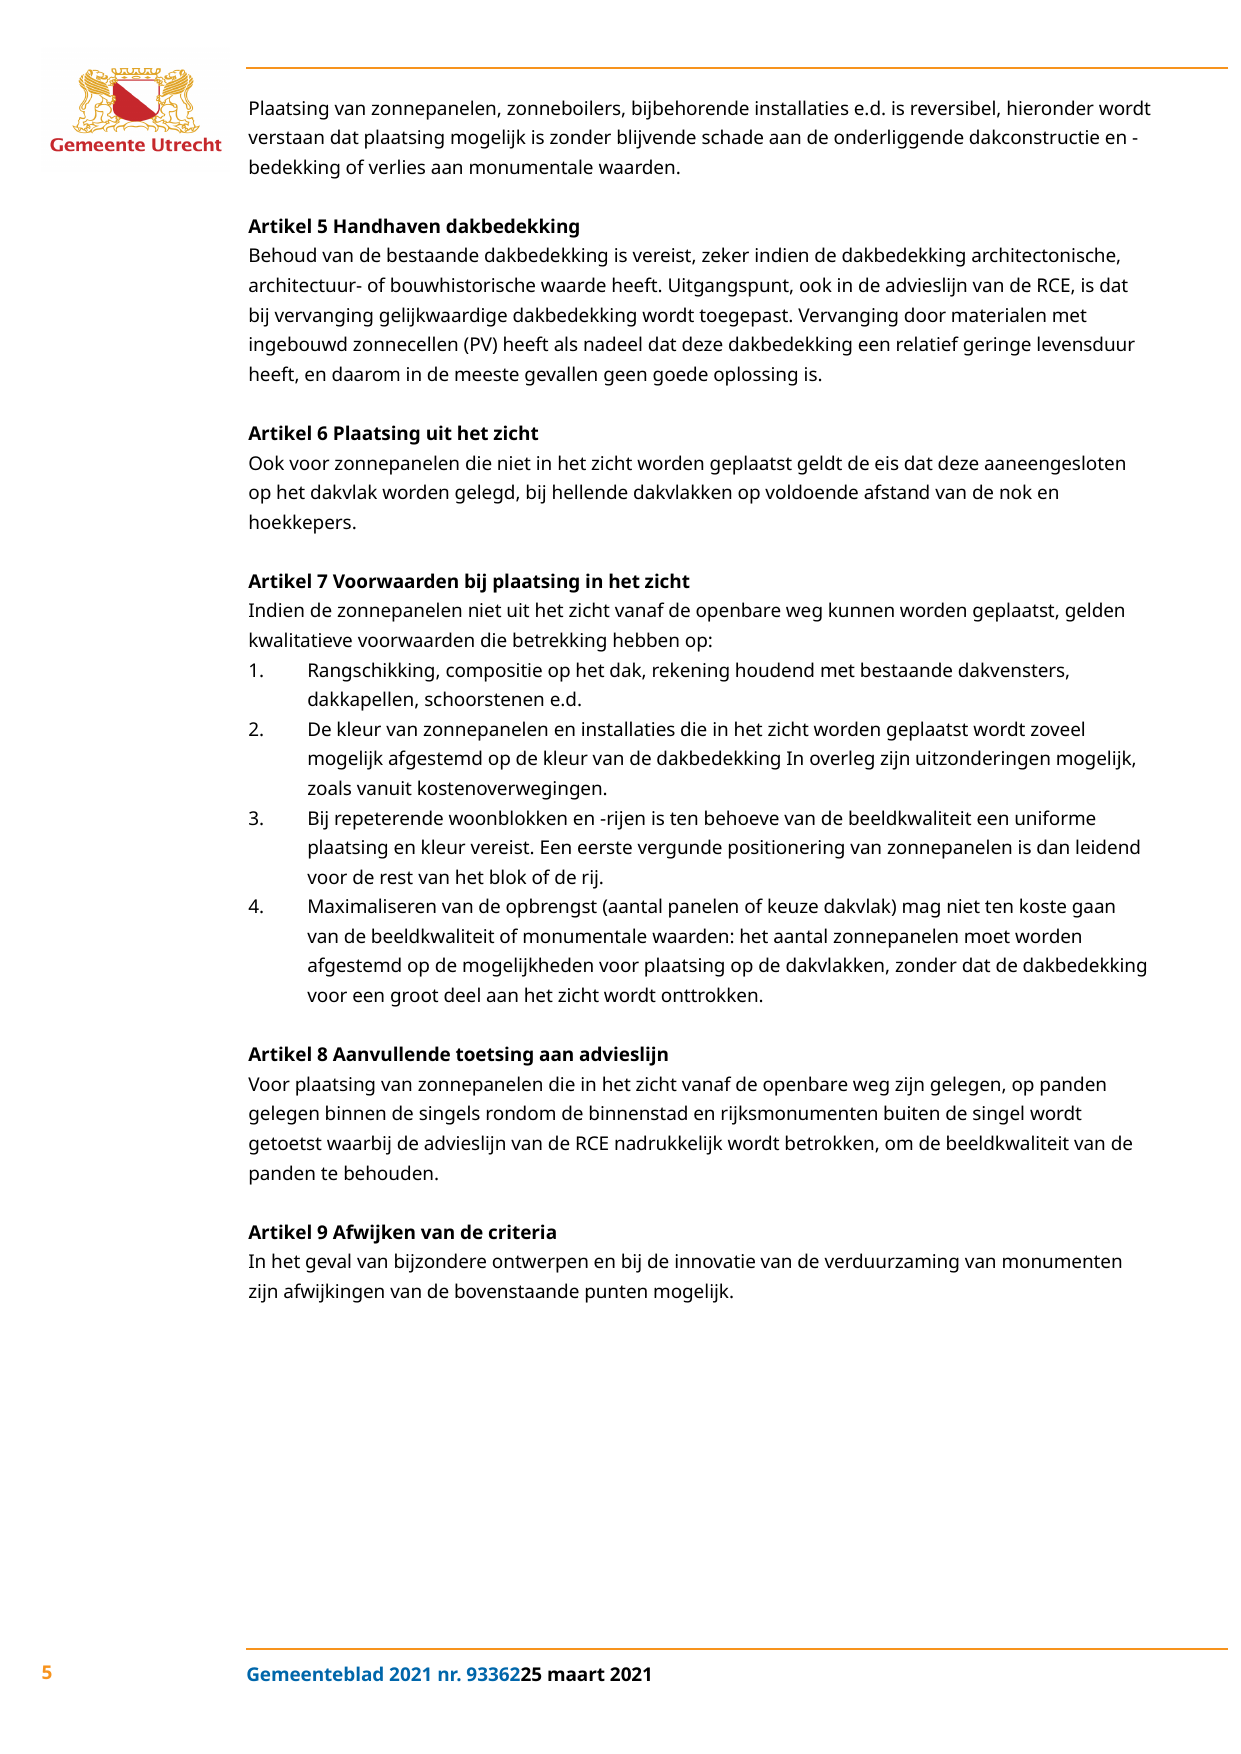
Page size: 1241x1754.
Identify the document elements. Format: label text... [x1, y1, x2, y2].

list Maximaliseren van de opbrengst (aantal panelen of keuze dakvlak) mag niet ten koste gaan van de beeldkwaliteit of monumentale waarden: het aantal zonnepanelen moet worden afgestemd op de mogelijkheden voor plaatsing op de dakvlakken, zonder dat de dakbedekking voor een groot deel aan het zicht wordt onttrokken. [248, 893, 1152, 1008]
text Artikel 5 Handhaven dakbedekking [248, 213, 1152, 239]
list De kleur van zonnepanelen en installaties die in het zicht worden geplaatst wordt zoveel mogelijk afgestemd op de kleur van de dakbedekking In overleg zijn uitzonderingen mogelijk, zoals vanuit kostenoverwegingen. [248, 716, 1152, 801]
text Artikel 9 Afwijken van de criteria [248, 1219, 1152, 1245]
text Plaatsing van zonnepanelen, zonneboilers, bijbehorende installaties e.d. is reversibel, hieronder wordt verstaan dat plaatsing mogelijk is zonder blijvende schade aan de onderliggende dakconstructie en -bedekking of verlies aan monumentale waarden. [248, 95, 1152, 180]
text Indien de zonnepanelen niet uit het zicht vanaf de openbare weg kunnen worden geplaatst, gelden kwalitatieve voorwaarden die betrekking hebben op: [248, 598, 1152, 653]
text In het geval van bijzondere ontwerpen en bij de innovatie van de verduurzaming van monumenten zijn afwijkingen van de bovenstaande punten mogelijk. [248, 1248, 1152, 1304]
text Ook voor zonnepanelen die niet in het zicht worden geplaatst geldt de eis dat deze aaneengesloten op het dakvlak worden gelegd, bij hellende dakvlakken op voldoende afstand van de nok en hoekkepers. [248, 450, 1152, 535]
text Artikel 7 Voorwaarden bij plaatsing in het zicht [248, 568, 1152, 594]
list Rangschikking, compositie op het dak, rekening houdend met bestaande dakvensters, dakkapellen, schoorstenen e.d. [248, 657, 1152, 712]
text Voor plaatsing van zonnepanelen die in het zicht vanaf de openbare weg zijn gelegen, op panden gelegen binnen de singels rondom de binnenstad en rijksmonumenten buiten de singel wordt getoetst waarbij de advieslijn van de RCE nadrukkelijk wordt betrokken, om de beeldkwaliteit van de panden te behouden. [248, 1071, 1152, 1186]
picture [41, 47, 231, 172]
list Bij repeterende woonblokken en -rijen is ten behoeve van de beeldkwaliteit een uniforme plaatsing en kleur vereist. Een eerste vergunde positionering van zonnepanelen is dan leidend voor de rest van het blok of de rij. [248, 805, 1152, 890]
text Artikel 8 Aanvullende toetsing aan advieslijn [248, 1041, 1152, 1067]
text Artikel 6 Plaatsing uit het zicht [248, 420, 1152, 446]
text Behoud van de bestaande dakbedekking is vereist, zeker indien de dakbedekking architectonische, architectuur- of bouwhistorische waarde heeft. Uitgangspunt, ook in de advieslijn van de RCE, is dat bij vervanging gelijkwaardige dakbedekking wordt toegepast. Vervanging door materialen met ingebouwd zonnecellen (PV) heeft als nadeel dat deze dakbedekking een relatief geringe levensduur heeft, en daarom in de meeste gevallen geen goede oplossing is. [248, 243, 1152, 387]
